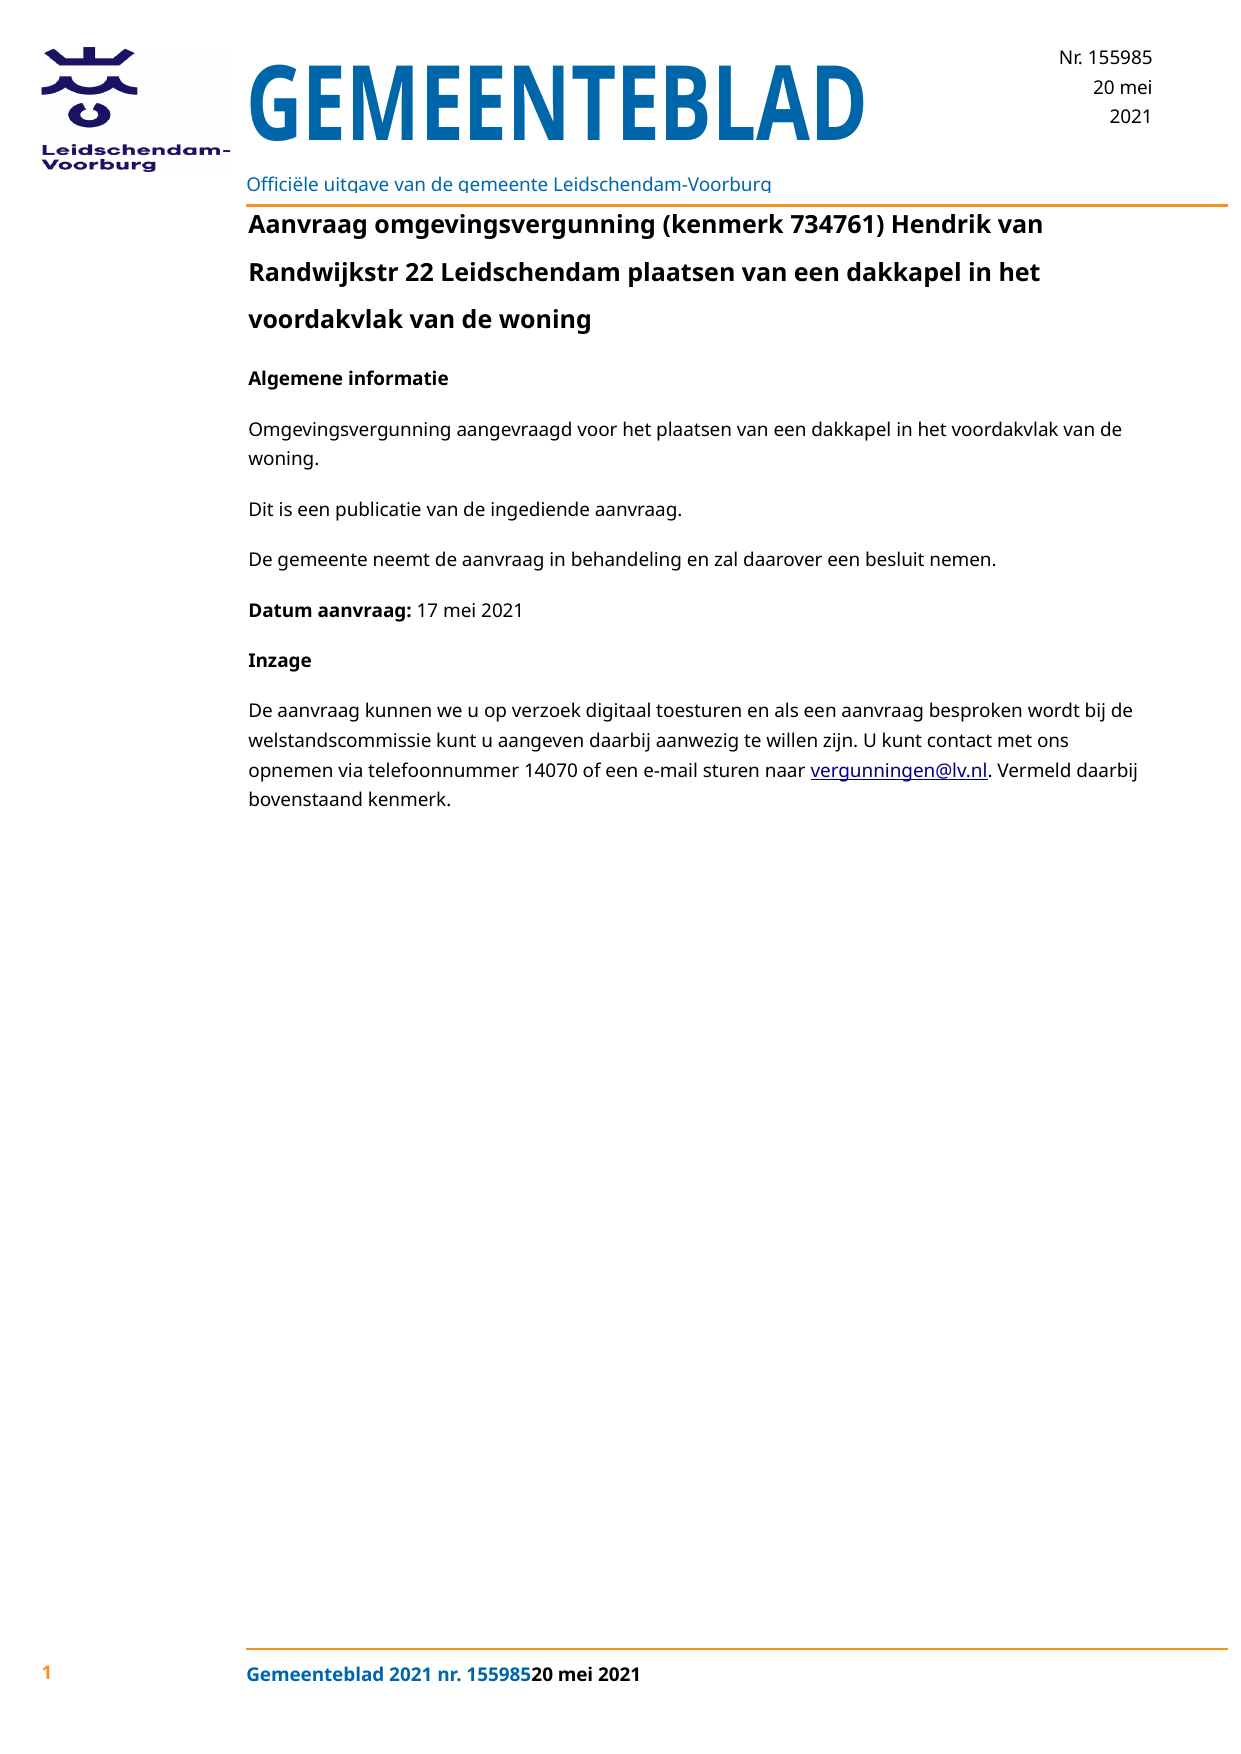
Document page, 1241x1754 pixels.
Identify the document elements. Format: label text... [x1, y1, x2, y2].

text Algemene informatie [248, 366, 1152, 391]
text Inzage [248, 647, 1152, 673]
text Omgevingsvergunning aangevraagd voor het plaatsen van een dakkapel in het voordakvlak van de woning. [248, 416, 1152, 471]
text De gemeente neemt de aanvraag in behandeling en zal daarover een besluit nemen. [248, 546, 1152, 572]
picture [41, 47, 231, 172]
text Datum aanvraag: 17 mei 2021 [248, 597, 1152, 622]
text De aanvraag kunnen we u op verzoek digitaal toesturen en als een aanvraag besproken wordt bij de welstandscommissie kunt u aangeven daarbij aanwezig te willen zijn. U kunt contact met ons opnemen via telefoonnummer 14070 of een e-mail sturen naar vergunningen@lv.nl. Vermeld daarbij bovenstaand kenmerk. [248, 698, 1152, 812]
text Aanvraag omgevingsvergunning (kenmerk 734761) Hendrik van Randwijkstr 22 Leidschendam plaatsen van een dakkapel in het voordakvlak van de woning [248, 207, 1152, 336]
text Dit is een publicatie van de ingediende aanvraag. [248, 496, 1152, 522]
